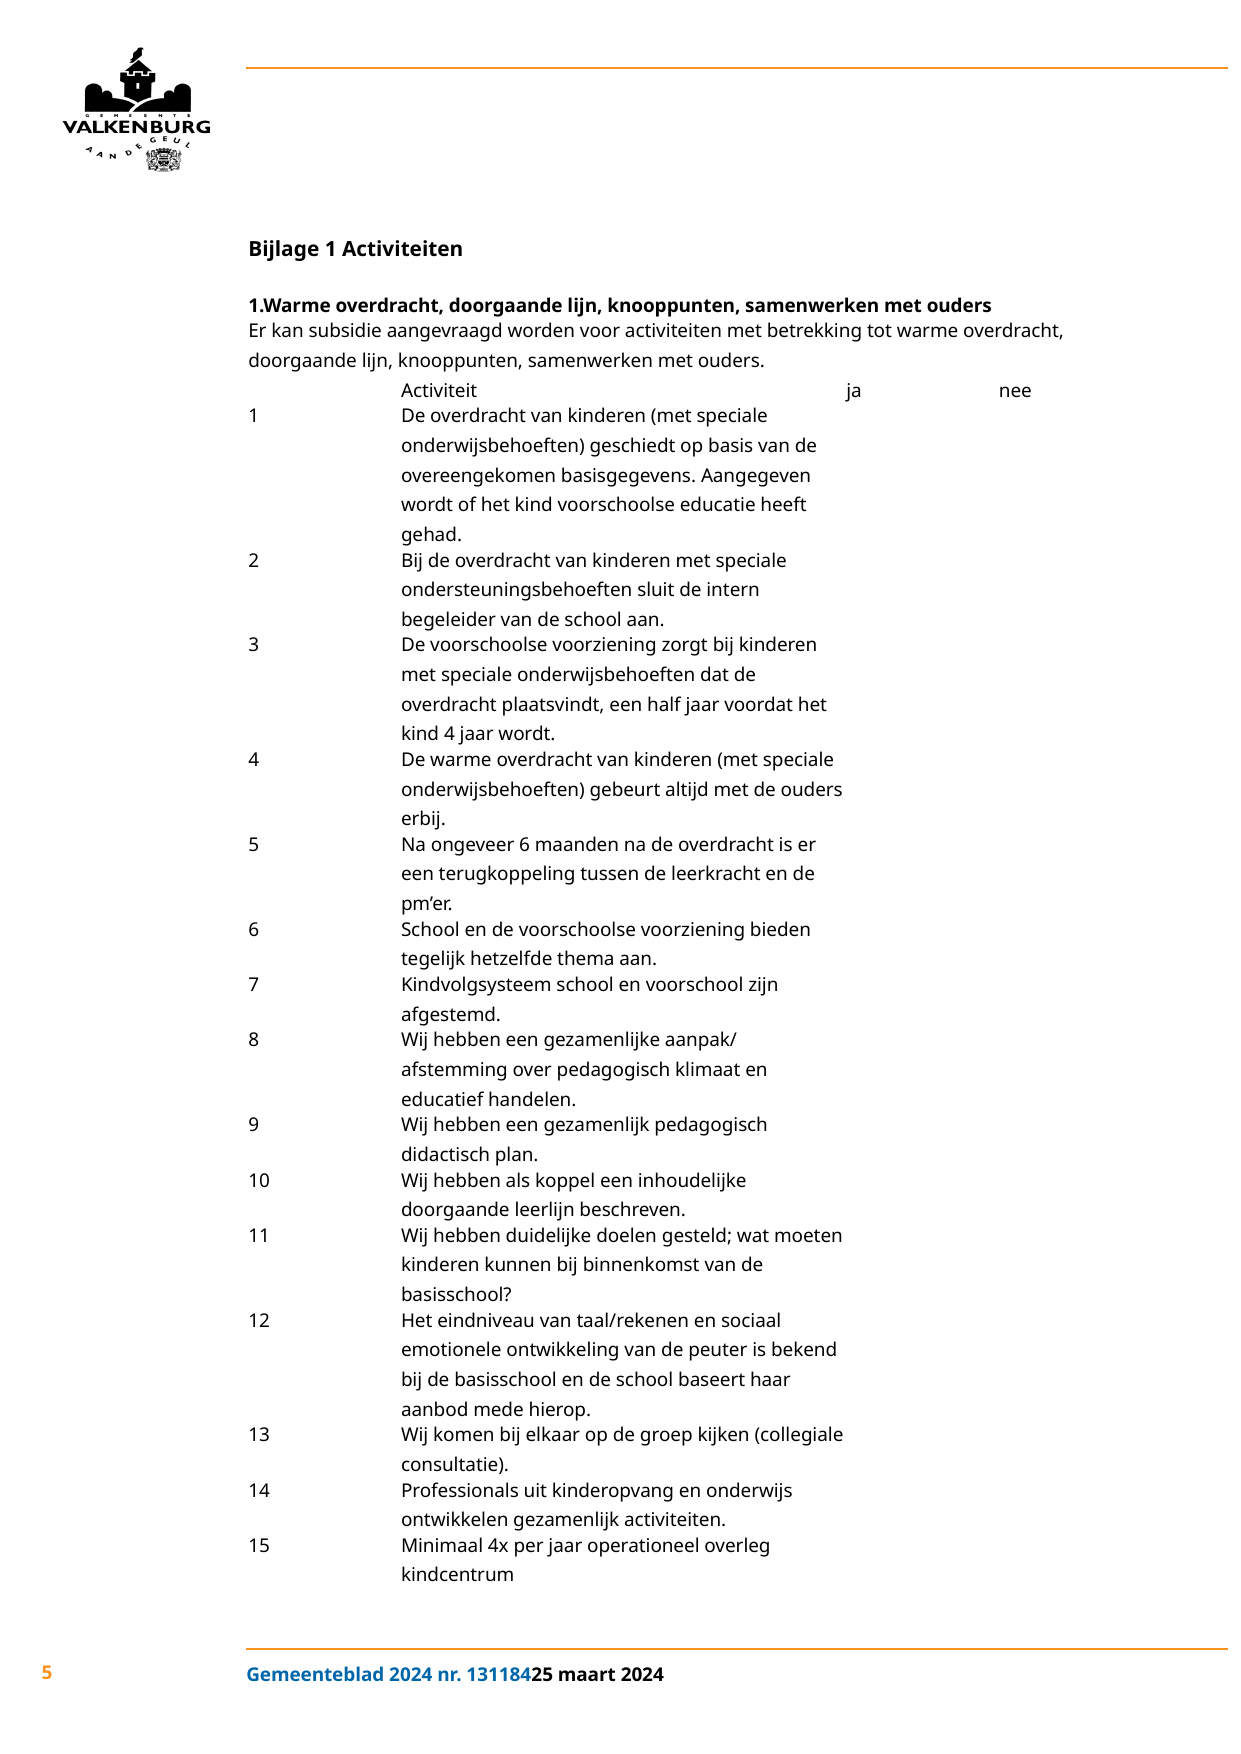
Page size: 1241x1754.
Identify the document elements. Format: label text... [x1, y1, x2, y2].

table_cell 11 [248, 1222, 401, 1307]
table_header nee [999, 377, 1152, 403]
table_cell [999, 746, 1152, 831]
table_cell [846, 632, 999, 746]
table_cell Wij hebben als koppel een inhoudelijke doorgaande leerlijn beschreven. [401, 1167, 846, 1222]
table_cell 2 [248, 547, 401, 632]
table_cell [999, 547, 1152, 632]
table_cell Wij hebben een gezamenlijke aanpak/ afstemming over pedagogisch klimaat en educatief handelen. [401, 1027, 846, 1111]
table_cell 12 [248, 1307, 401, 1421]
table_cell 15 [248, 1532, 401, 1587]
table_cell [999, 831, 1152, 916]
table_cell Het eindniveau van taal/rekenen en sociaal emotionele ontwikkeling van de peuter is bekend bij de basisschool en de school baseert haar aanbod mede hierop. [401, 1307, 846, 1421]
table_cell [846, 1167, 999, 1222]
table_cell De overdracht van kinderen (met speciale onderwijsbehoeften) geschiedt op basis van de overeengekomen basisgegevens. Aangegeven wordt of het kind voorschoolse educatie heeft gehad. [401, 403, 846, 547]
table_cell [999, 1477, 1152, 1532]
table_cell [846, 1532, 999, 1587]
table_cell School en de voorschoolse voorziening bieden tegelijk hetzelfde thema aan. [401, 916, 846, 971]
table_cell 6 [248, 916, 401, 971]
text Bijlage 1 Activiteiten [248, 234, 1152, 262]
table_cell [846, 1027, 999, 1111]
table_cell [999, 632, 1152, 746]
table_cell 9 [248, 1111, 401, 1167]
table_cell 3 [248, 632, 401, 746]
table_cell [999, 1222, 1152, 1307]
table_cell Professionals uit kinderopvang en onderwijs ontwikkelen gezamenlijk activiteiten. [401, 1477, 846, 1532]
table_cell 14 [248, 1477, 401, 1532]
text 1.Warme overdracht, doorgaande lijn, knooppunten, samenwerken met ouders [248, 292, 1152, 318]
table_cell [999, 1111, 1152, 1167]
table_cell [846, 1477, 999, 1532]
table_cell [846, 746, 999, 831]
table_cell 8 [248, 1027, 401, 1111]
table_cell [846, 1111, 999, 1167]
table_cell [846, 971, 999, 1027]
table_cell [846, 1222, 999, 1307]
table_cell [846, 1307, 999, 1421]
table_cell [846, 916, 999, 971]
table_cell [999, 916, 1152, 971]
table_cell 10 [248, 1167, 401, 1222]
table_cell [999, 1167, 1152, 1222]
table_cell [999, 403, 1152, 547]
table_cell [999, 971, 1152, 1027]
table_header [248, 377, 401, 403]
table_cell De voorschoolse voorziening zorgt bij kinderen met speciale onderwijsbehoeften dat de overdracht plaatsvindt, een half jaar voordat het kind 4 jaar wordt. [401, 632, 846, 746]
table_cell [999, 1532, 1152, 1587]
table_cell [846, 547, 999, 632]
table_cell [846, 831, 999, 916]
table_header ja [846, 377, 999, 403]
table_cell Kindvolgsysteem school en voorschool zijn afgestemd. [401, 971, 846, 1027]
table_cell Minimaal 4x per jaar operationeel overleg kindcentrum [401, 1532, 846, 1587]
table_cell Wij komen bij elkaar op de groep kijken (collegiale consultatie). [401, 1421, 846, 1477]
table_cell Na ongeveer 6 maanden na de overdracht is er een terugkoppeling tussen de leerkracht en de pm’er. [401, 831, 846, 916]
table_cell 7 [248, 971, 401, 1027]
picture [41, 47, 231, 172]
table_cell 13 [248, 1421, 401, 1477]
table_cell 4 [248, 746, 401, 831]
table_cell [846, 403, 999, 547]
table_cell [999, 1421, 1152, 1477]
table_cell Wij hebben duidelijke doelen gesteld; wat moeten kinderen kunnen bij binnenkomst van de basisschool? [401, 1222, 846, 1307]
table_cell [999, 1307, 1152, 1421]
table_cell Wij hebben een gezamenlijk pedagogisch didactisch plan. [401, 1111, 846, 1167]
table_cell Bij de overdracht van kinderen met speciale ondersteuningsbehoeften sluit de intern begeleider van de school aan. [401, 547, 846, 632]
table_cell 5 [248, 831, 401, 916]
text Er kan subsidie aangevraagd worden voor activiteiten met betrekking tot warme overdracht, doorgaande lijn, knooppunten, samenwerken met ouders. [248, 318, 1152, 373]
table_cell 1 [248, 403, 401, 547]
table_cell De warme overdracht van kinderen (met speciale onderwijsbehoeften) gebeurt altijd met de ouders erbij. [401, 746, 846, 831]
table_cell [999, 1027, 1152, 1111]
table_cell [846, 1421, 999, 1477]
table_header Activiteit [401, 377, 846, 403]
